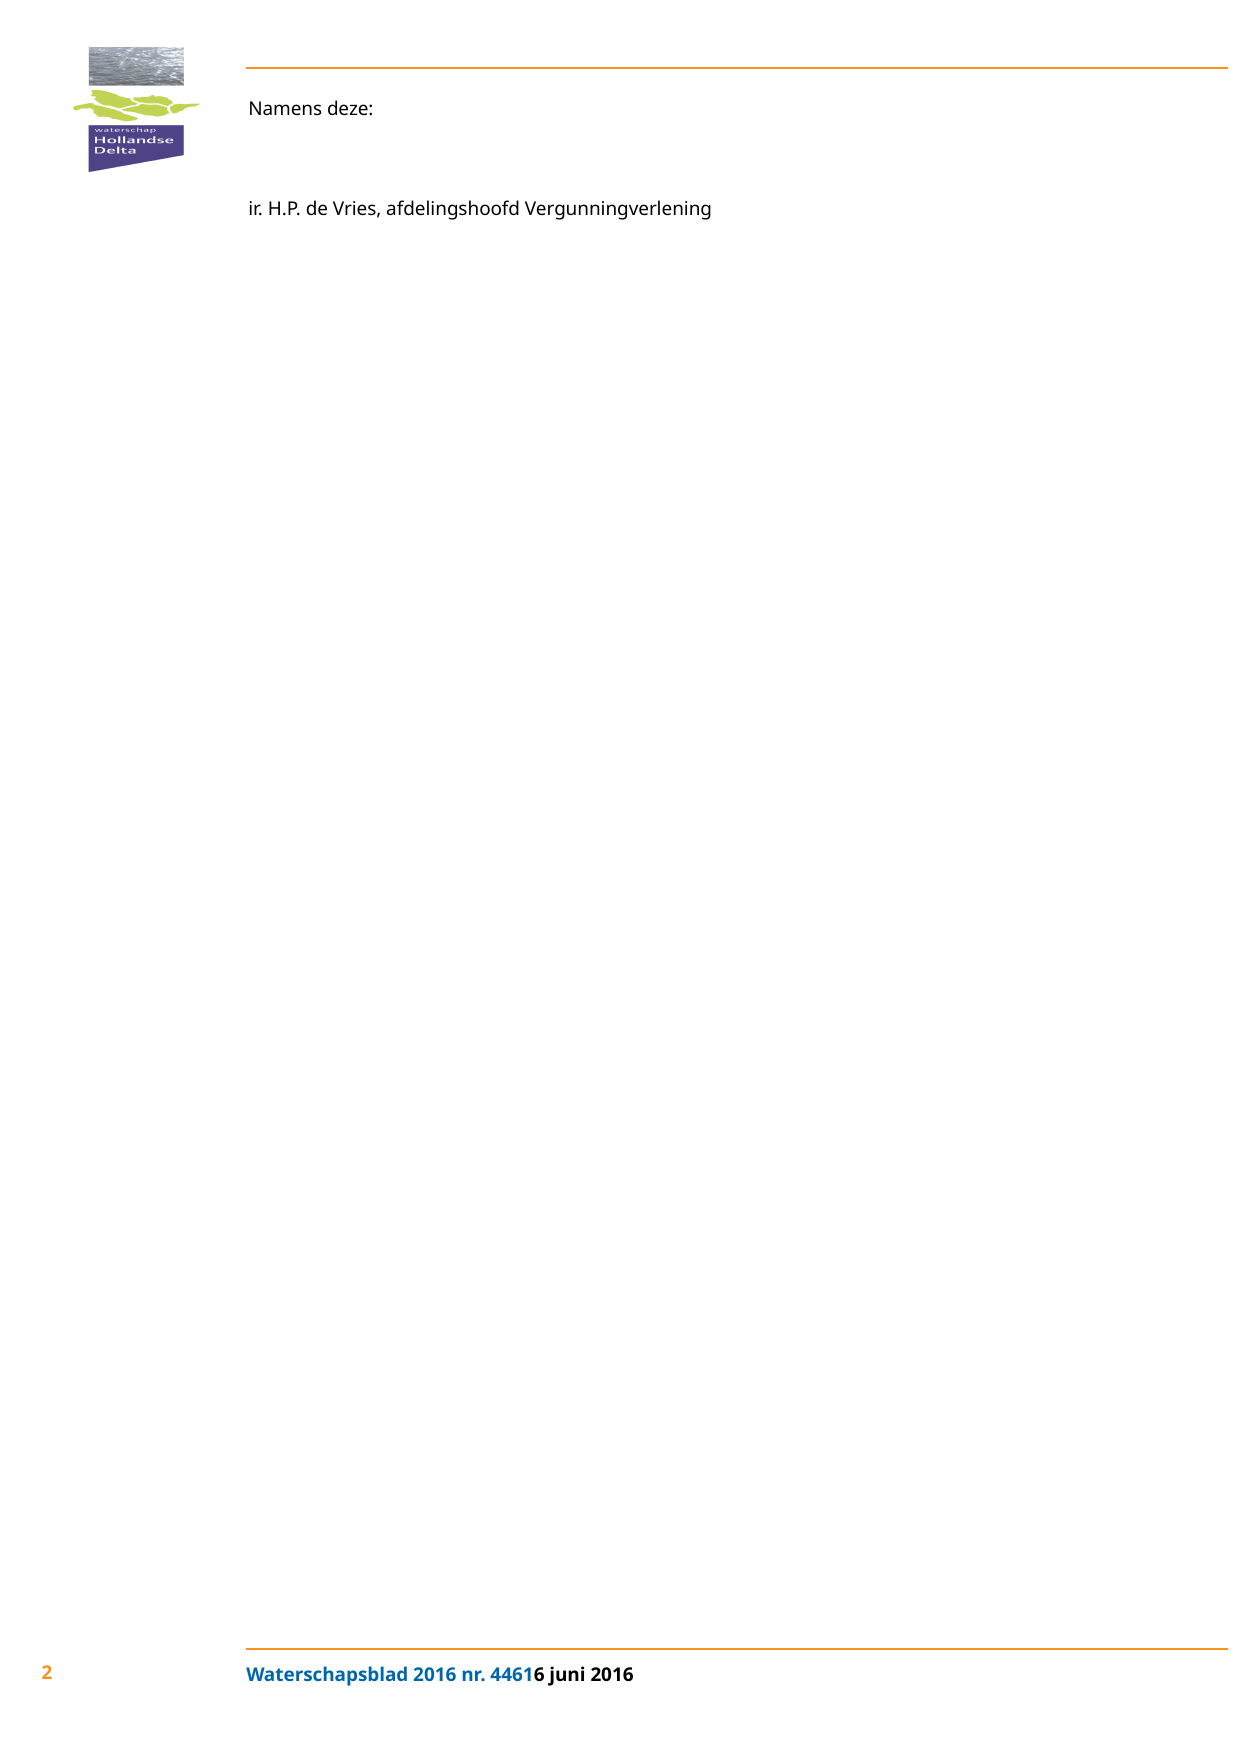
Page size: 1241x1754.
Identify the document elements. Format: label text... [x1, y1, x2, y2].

text Namens deze: [248, 95, 1152, 121]
picture [41, 47, 231, 172]
text ir. H.P. de Vries, afdelingshoofd Vergunningverlening [248, 196, 1152, 221]
